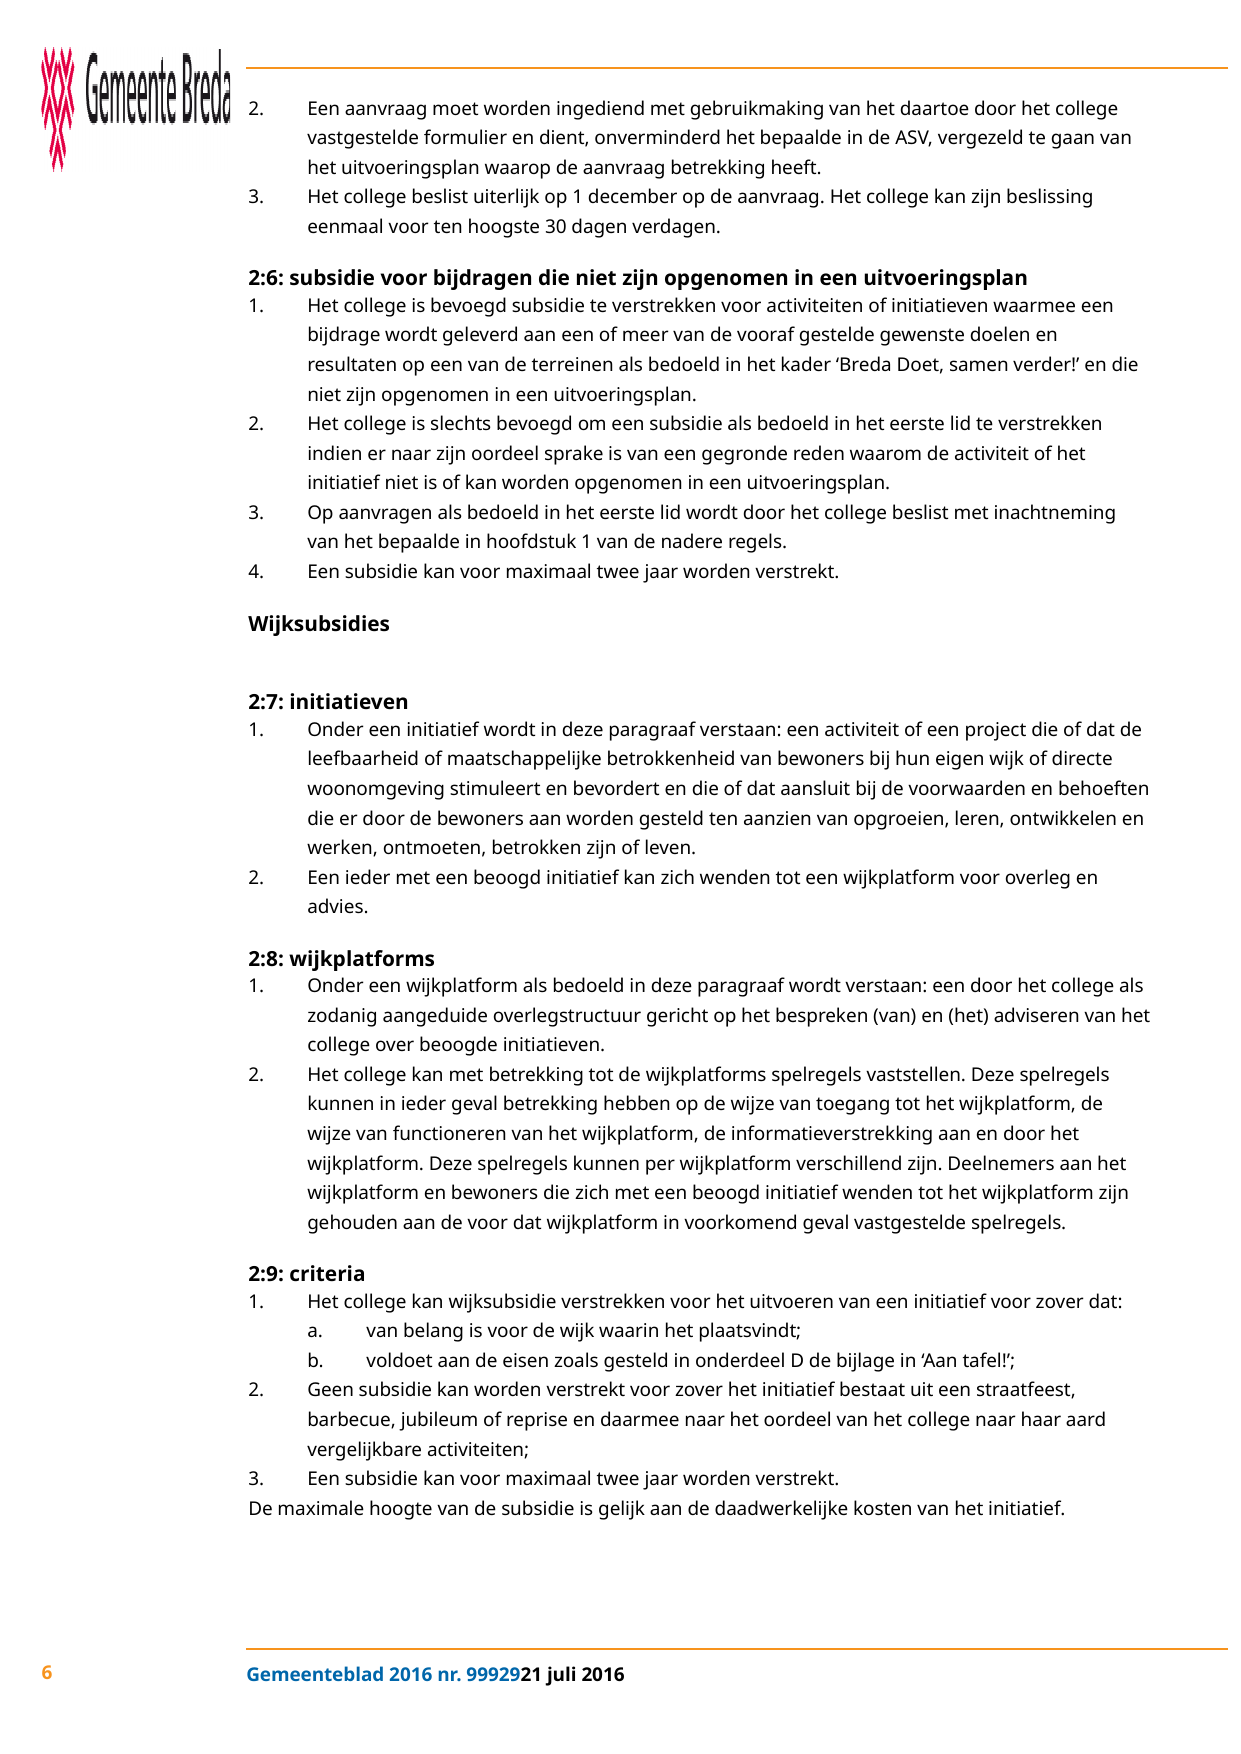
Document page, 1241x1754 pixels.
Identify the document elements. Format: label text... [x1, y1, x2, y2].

list Een subsidie kan voor maximaal twee jaar worden verstrekt. [248, 1465, 1152, 1491]
list Het college beslist uiterlijk op 1 december op de aanvraag. Het college kan zijn beslissing eenmaal voor ten hoogste 30 dagen verdagen. [248, 183, 1152, 239]
list Een aanvraag moet worden ingediend met gebruikmaking van het daartoe door het college vastgestelde formulier en dient, onverminderd het bepaalde in de ASV, vergezeld te gaan van het uitvoeringsplan waarop de aanvraag betrekking heeft. [248, 95, 1152, 180]
list Het college is bevoegd subsidie te verstrekken voor activiteiten of initiatieven waarmee een bijdrage wordt geleverd aan een of meer van de vooraf gestelde gewenste doelen en resultaten op een van de terreinen als bedoeld in het kader ‘Breda Doet, samen verder!’ en die niet zijn opgenomen in een uitvoeringsplan. [248, 292, 1152, 406]
text 2:9: criteria [248, 1259, 1152, 1288]
list Het college kan wijksubsidie verstrekken voor het uitvoeren van een initiatief voor zover dat: [248, 1288, 1152, 1313]
list Een ieder met een beoogd initiatief kan zich wenden tot een wijkplatform voor overleg en advies. [248, 864, 1152, 919]
list Onder een wijkplatform als bedoeld in deze paragraaf wordt verstaan: een door het college als zodanig aangeduide overlegstructuur gericht op het bespreken (van) en (het) adviseren van het college over beoogde initiatieven. [248, 972, 1152, 1057]
list Op aanvragen als bedoeld in het eerste lid wordt door het college beslist met inachtneming van het bepaalde in hoofdstuk 1 van de nadere regels. [248, 499, 1152, 554]
text Wijksubsidies [248, 609, 1152, 637]
list Het college kan met betrekking tot de wijkplatforms spelregels vaststellen. Deze spelregels kunnen in ieder geval betrekking hebben op de wijze van toegang tot het wijkplatform, de wijze van functioneren van het wijkplatform, de informatieverstrekking aan en door het wijkplatform. Deze spelregels kunnen per wijkplatform verschillend zijn. Deelnemers aan het wijkplatform en bewoners die zich met een beoogd initiatief wenden tot het wijkplatform zijn gehouden aan de voor dat wijkplatform in voorkomend geval vastgestelde spelregels. [248, 1061, 1152, 1235]
list Geen subsidie kan worden verstrekt voor zover het initiatief bestaat uit een straatfeest, barbecue, jubileum of reprise en daarmee naar het oordeel van het college naar haar aard vergelijkbare activiteiten; [248, 1377, 1152, 1461]
list voldoet aan de eisen zoals gesteld in onderdeel D de bijlage in ‘Aan tafel!’; [307, 1347, 1152, 1373]
list Onder een initiatief wordt in deze paragraaf verstaan: een activiteit of een project die of dat de leefbaarheid of maatschappelijke betrokkenheid van bewoners bij hun eigen wijk of directe woonomgeving stimuleert en bevordert en die of dat aansluit bij de voorwaarden en behoeften die er door de bewoners aan worden gesteld ten aanzien van opgroeien, leren, ontwikkelen en werken, ontmoeten, betrokken zijn of leven. [248, 716, 1152, 860]
text 2:6: subsidie voor bijdragen die niet zijn opgenomen in een uitvoeringsplan [248, 263, 1152, 292]
list van belang is voor de wijk waarin het plaatsvindt; [307, 1317, 1152, 1343]
list Het college is slechts bevoegd om een subsidie als bedoeld in het eerste lid te verstrekken indien er naar zijn oordeel sprake is van een gegronde reden waarom de activiteit of het initiatief niet is of kan worden opgenomen in een uitvoeringsplan. [248, 410, 1152, 495]
picture [41, 47, 231, 172]
list Een subsidie kan voor maximaal twee jaar worden verstrekt. [248, 558, 1152, 584]
text 2:7: initiatieven [248, 687, 1152, 716]
text 2:8: wijkplatforms [248, 944, 1152, 972]
text De maximale hoogte van de subsidie is gelijk aan de daadwerkelijke kosten van het initiatief. [248, 1495, 1152, 1521]
